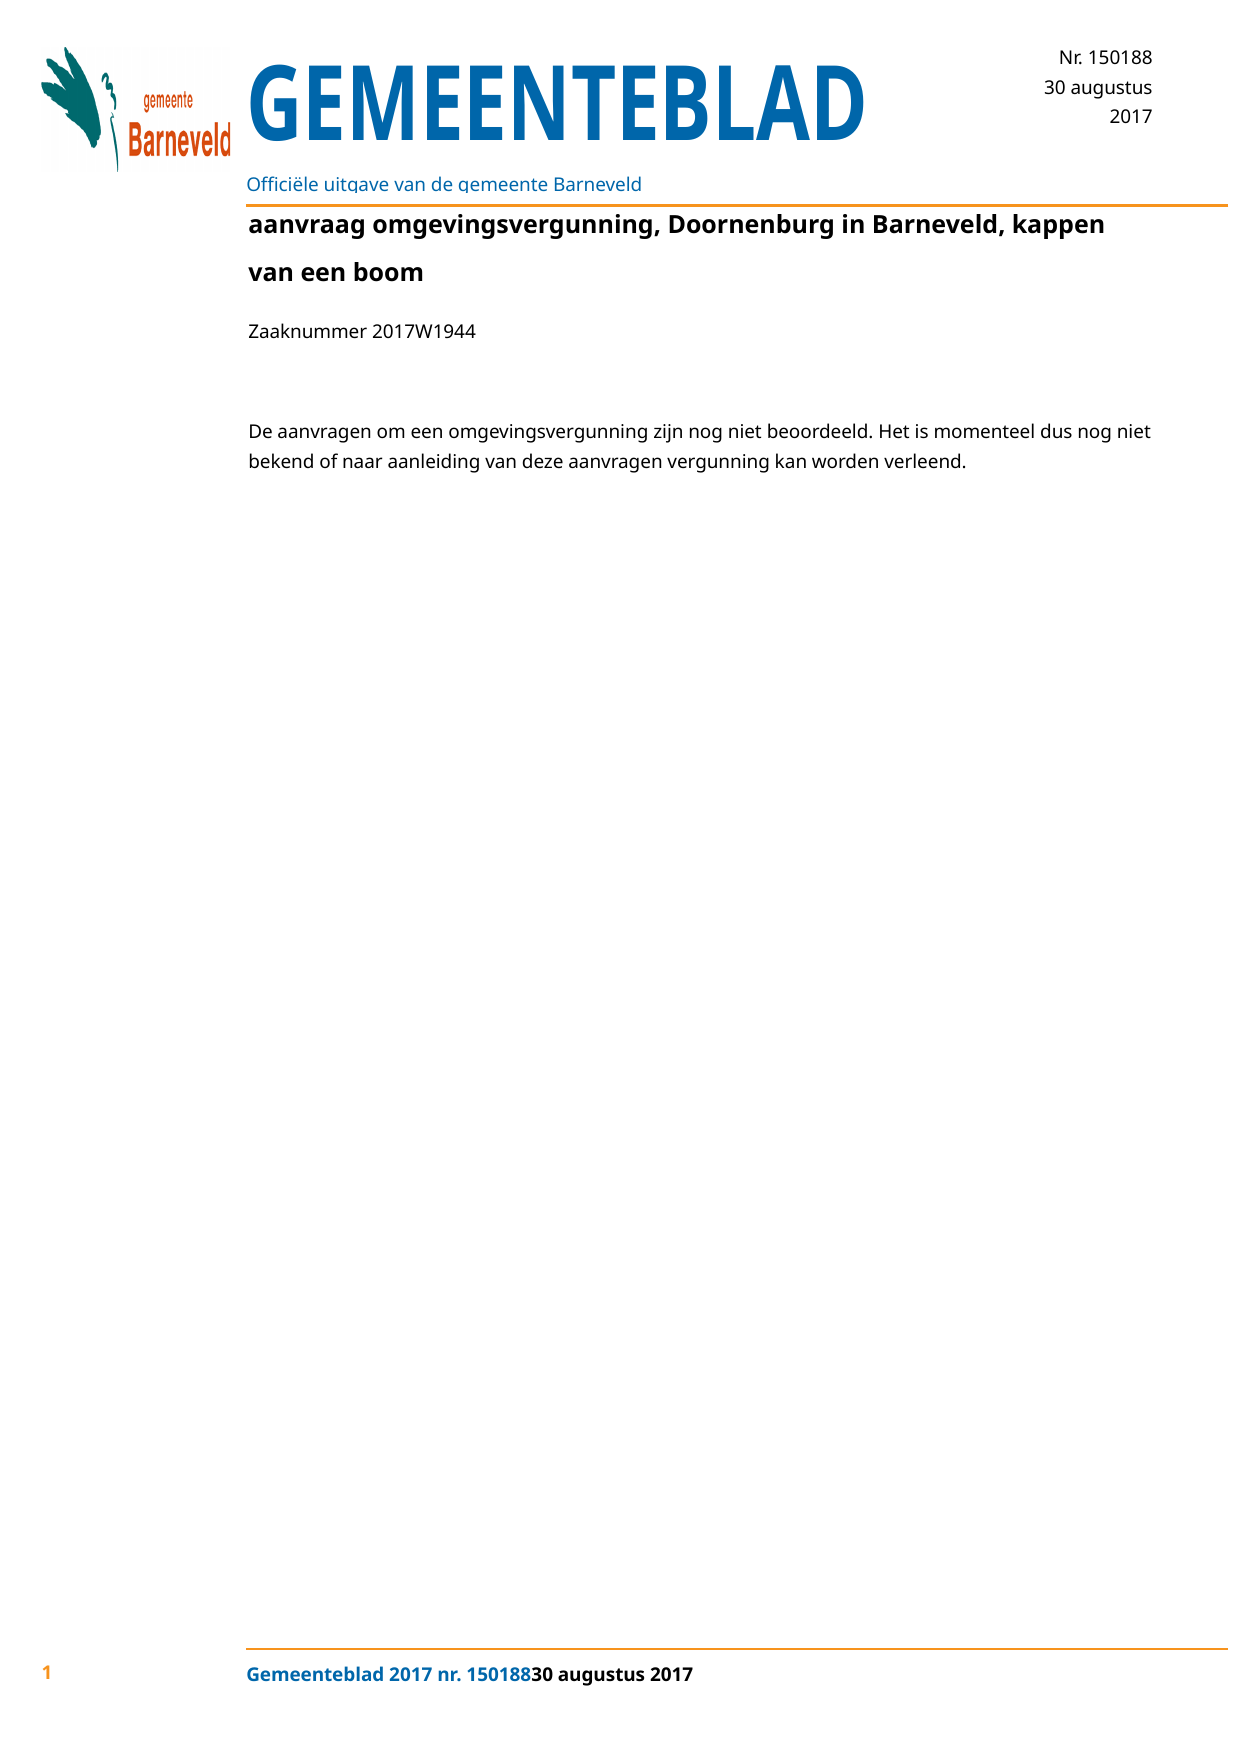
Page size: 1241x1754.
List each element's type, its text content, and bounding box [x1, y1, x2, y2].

text aanvraag omgevingsvergunning, Doornenburg in Barneveld, kappen van een boom [248, 207, 1152, 288]
text De aanvragen om een omgevingsvergunning zijn nog niet beoordeeld. Het is momenteel dus nog niet bekend of naar aanleiding van deze aanvragen vergunning kan worden verleend. [248, 419, 1152, 474]
picture [41, 47, 231, 172]
text Zaaknummer 2017W1944 [248, 318, 1152, 344]
